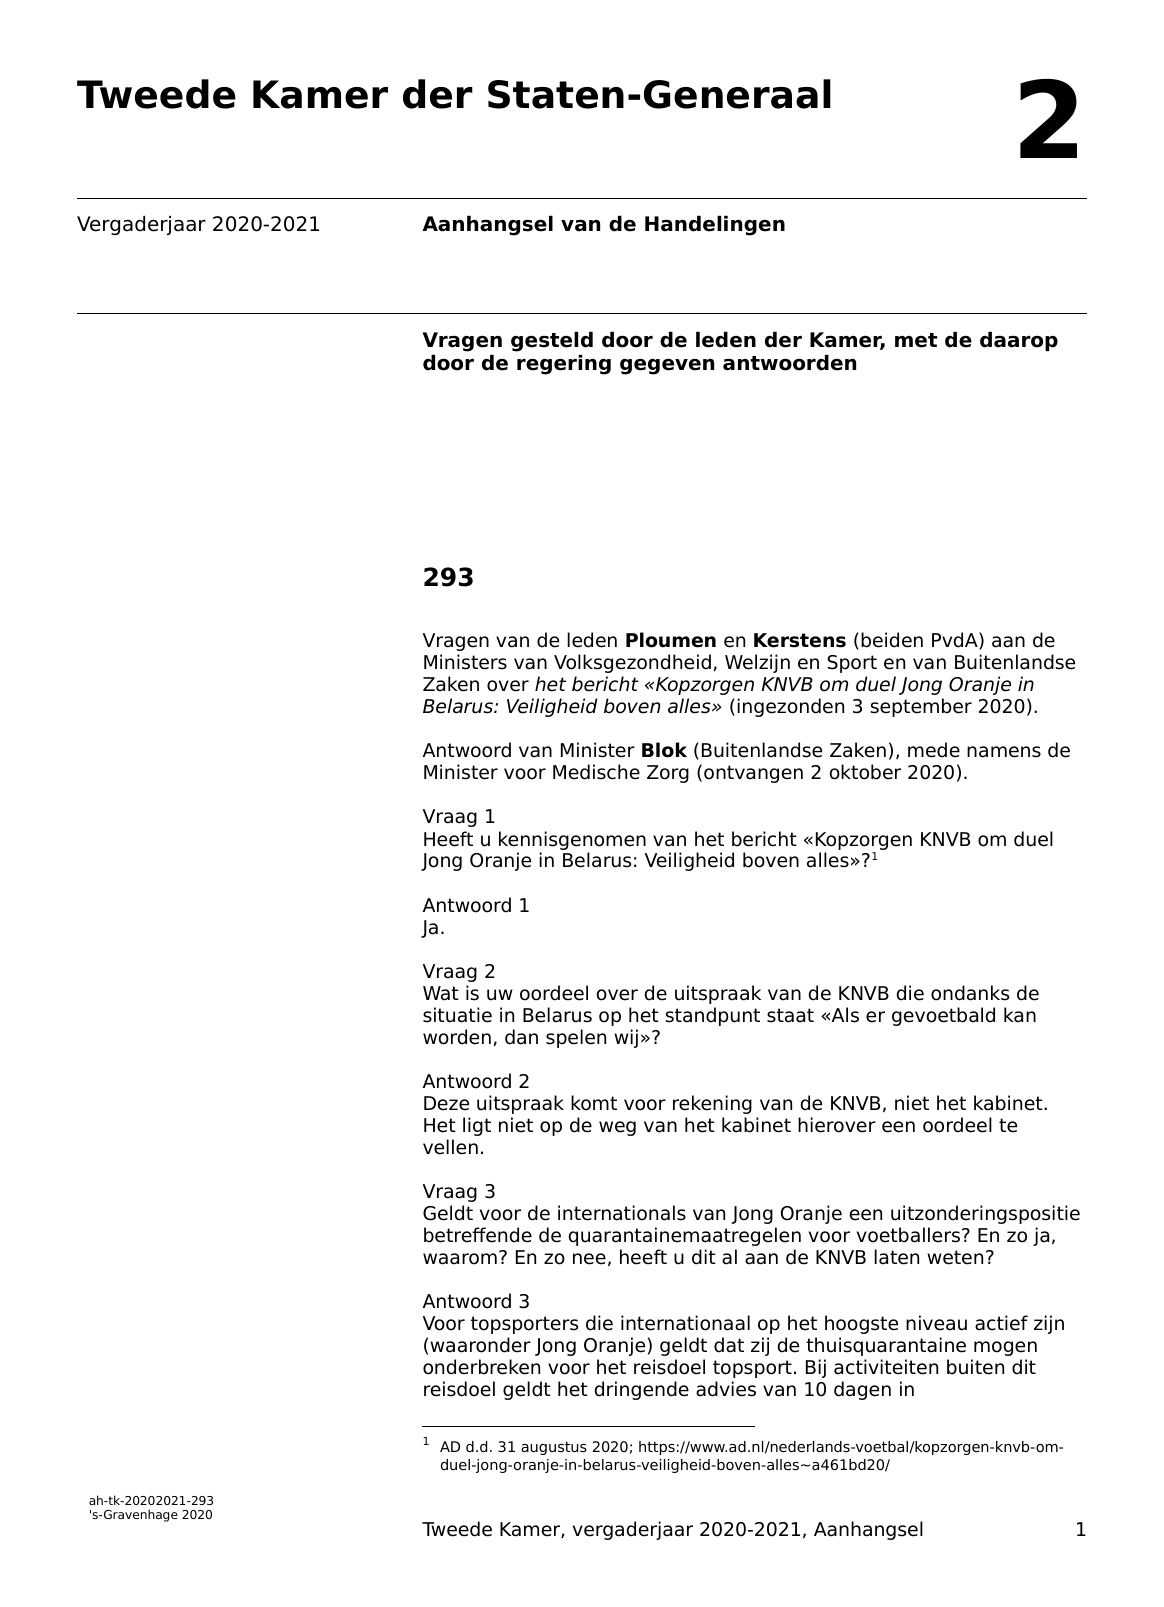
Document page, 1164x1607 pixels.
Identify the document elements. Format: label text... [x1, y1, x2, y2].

text Vragen van de leden Ploumen en Kerstens (beiden PvdA) aan de Ministers van Volksgezondheid, Welzijn en Sport en van Buitenlandse Zaken over het bericht «Kopzorgen KNVB om duel Jong Oranje in Belarus: Veiligheid boven alles» (ingezonden 3 september 2020). [422, 630, 1087, 718]
table_cell Vragen gesteld door de leden der Kamer, met de daarop door de regering gegeven antwoorden [422, 314, 1087, 375]
text Vraag 1 [422, 806, 1087, 828]
text Antwoord van Minister Blok (Buitenlandse Zaken), mede namens de Minister voor Medische Zorg (ontvangen 2 oktober 2020). [422, 740, 1087, 784]
text Vraag 2 [422, 961, 1087, 983]
text 's-Gravenhage 2020 [88, 1508, 323, 1522]
text Antwoord 3 [422, 1291, 1087, 1313]
table_header 2 [886, 59, 1087, 198]
text Ja. [422, 917, 1087, 938]
text Heeft u kennisgenomen van het bericht «Kopzorgen KNVB om duel Jong Oranje in Belarus: Veiligheid boven alles»? [422, 828, 1087, 872]
text ah-tk-20202021-293 [88, 1494, 323, 1508]
text Wat is uw oordeel over de uitspraak van de KNVB die ondanks de situatie in Belarus op het standpunt staat «Als er gevoetbald kan worden, dan spelen wij»? [422, 983, 1087, 1049]
table_header Tweede Kamer der Staten-Generaal [77, 59, 886, 198]
text Vraag 3 [422, 1181, 1087, 1203]
text 293 [422, 563, 1087, 592]
text Voor topsporters die internationaal op het hoogste niveau actief zijn (waaronder Jong Oranje) geldt dat zij de thuisquarantaine mogen onderbreken voor het reisdoel topsport. Bij activiteiten buiten dit reisdoel geldt het dringende advies van 10 dagen in [422, 1313, 1087, 1401]
table_cell [77, 314, 422, 375]
text Deze uitspraak komt voor rekening van de KNVB, niet het kabinet. Het ligt niet op de weg van het kabinet hierover een oordeel te vellen. [422, 1093, 1087, 1159]
text Geldt voor de internationals van Jong Oranje een uitzonderingspositie betreffende de quarantainemaatregelen voor voetballers? En zo ja, waarom? En zo nee, heeft u dit al aan de KNVB laten weten? [422, 1203, 1087, 1269]
text Antwoord 2 [422, 1071, 1087, 1093]
table_cell Aanhangsel van de Handelingen [422, 199, 1087, 313]
text AD d.d. 31 augustus 2020; https://www.ad.nl/nederlands-voetbal/kopzorgen-knvb-om-duel-jong-oranje-in-belarus-veiligheid-boven-alles~a461bd20/ [422, 1435, 1087, 1474]
table_cell Vergaderjaar 2020-2021 [77, 199, 422, 313]
text Antwoord 1 [422, 894, 1087, 917]
